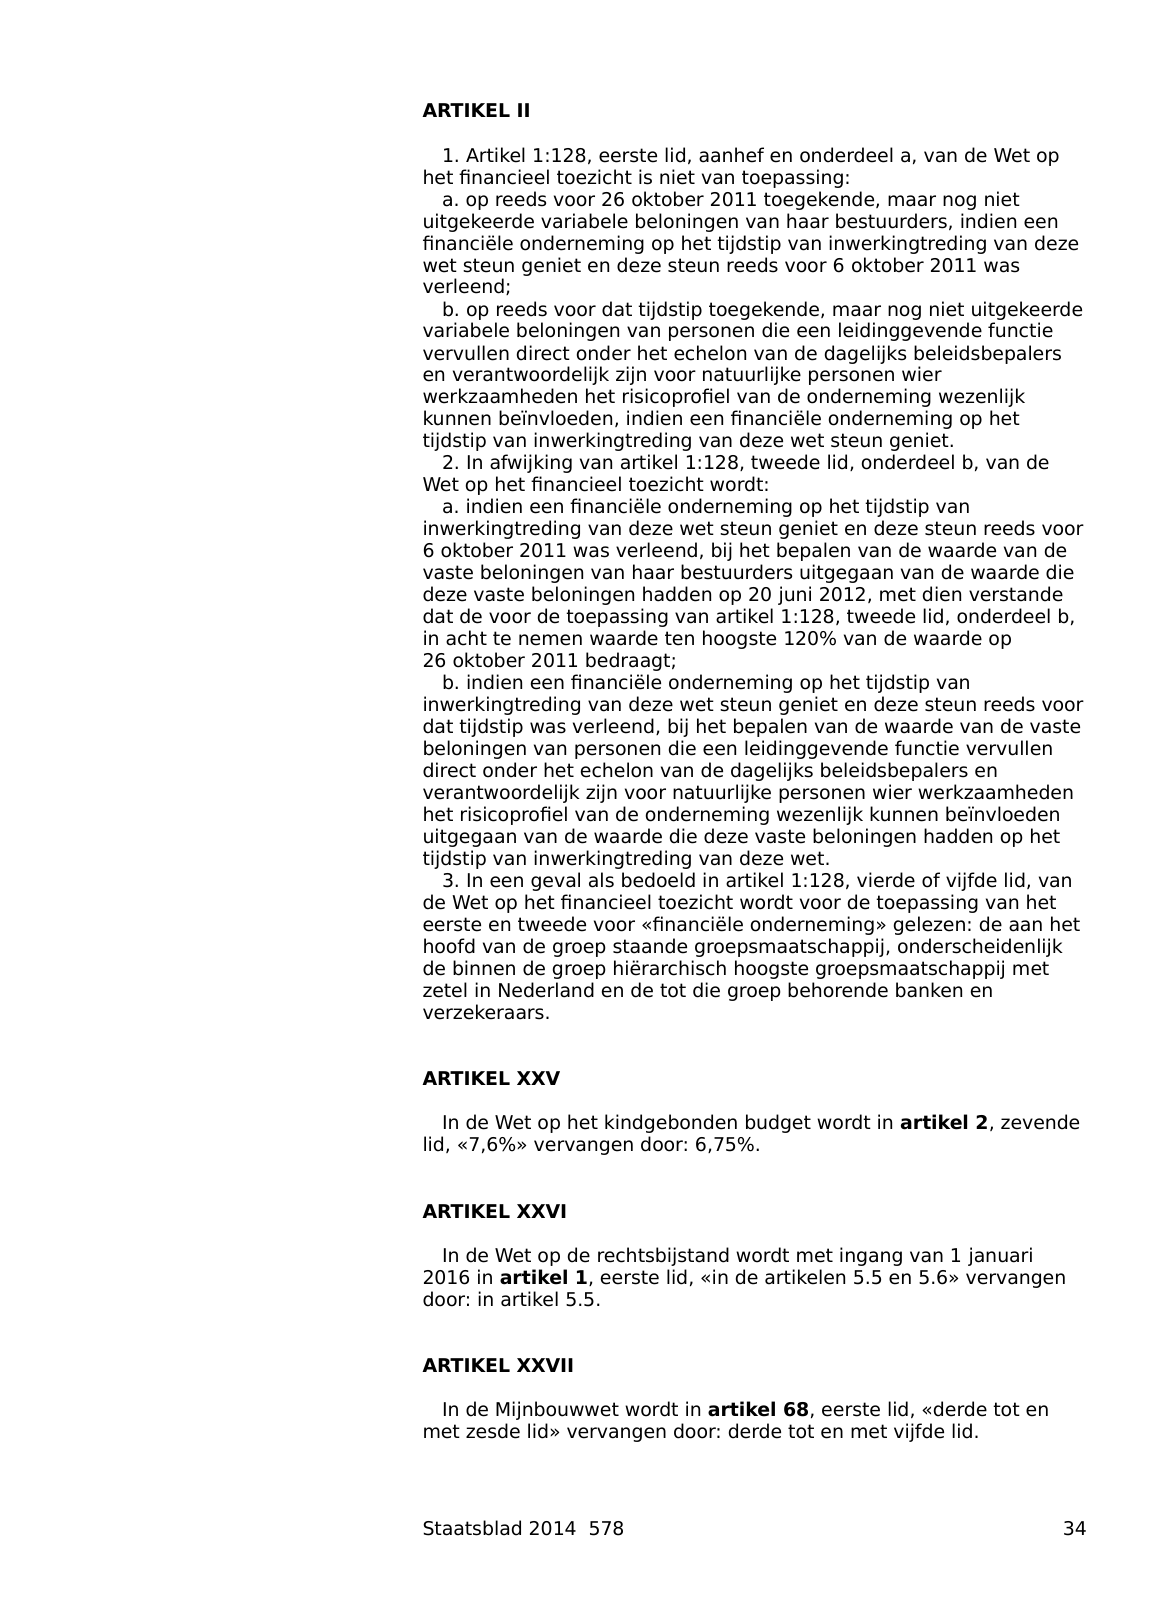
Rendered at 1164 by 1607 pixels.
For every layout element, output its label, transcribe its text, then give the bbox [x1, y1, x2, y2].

subtitle ARTIKEL XXVII [422, 1355, 1087, 1377]
subtitle ARTIKEL XXV [422, 1068, 1087, 1090]
text In de Wet op de rechtsbijstand wordt met ingang van 1 januari 2016 in artikel 1, eerste lid, «in de artikelen 5.5 en 5.6» vervangen door: in artikel 5.5. [422, 1245, 1087, 1311]
text In de Wet op het kindgebonden budget wordt in artikel 2, zevende lid, «7,6%» vervangen door: 6,75%. [422, 1112, 1087, 1156]
text 3. In een geval als bedoeld in artikel 1:128, vierde of vijfde lid, van de Wet op het financieel toezicht wordt voor de toepassing van het eerste en tweede voor «financiële onderneming» gelezen: de aan het hoofd van de groep staande groepsmaatschappij, onderscheidenlijk de binnen de groep hiërarchisch hoogste groepsmaatschappij met zetel in Nederland en de tot die groep behorende banken en verzekeraars. [422, 870, 1087, 1024]
subtitle ARTIKEL II [422, 100, 1087, 122]
text b. indien een financiële onderneming op het tijdstip van inwerkingtreding van deze wet steun geniet en deze steun reeds voor dat tijdstip was verleend, bij het bepalen van de waarde van de vaste beloningen van personen die een leidinggevende functie vervullen direct onder het echelon van de dagelijks beleidsbepalers en verantwoordelijk zijn voor natuurlijke personen wier werkzaamheden het risicoprofiel van de onderneming wezenlijk kunnen beïnvloeden uitgegaan van de waarde die deze vaste beloningen hadden op het tijdstip van inwerkingtreding van deze wet. [422, 672, 1087, 870]
text 2. In afwijking van artikel 1:128, tweede lid, onderdeel b, van de Wet op het financieel toezicht wordt: [422, 452, 1087, 496]
text In de Mijnbouwwet wordt in artikel 68, eerste lid, «derde tot en met zesde lid» vervangen door: derde tot en met vijfde lid. [422, 1399, 1087, 1443]
text a. indien een financiële onderneming op het tijdstip van inwerkingtreding van deze wet steun geniet en deze steun reeds voor 6 oktober 2011 was verleend, bij het bepalen van de waarde van de vaste beloningen van haar bestuurders uitgegaan van de waarde die deze vaste beloningen hadden op 20 juni 2012, met dien verstande dat de voor de toepassing van artikel 1:128, tweede lid, onderdeel b, in acht te nemen waarde ten hoogste 120% van de waarde op 26 oktober 2011 bedraagt; [422, 496, 1087, 672]
text 1. Artikel 1:128, eerste lid, aanhef en onderdeel a, van de Wet op het financieel toezicht is niet van toepassing: [422, 144, 1087, 188]
text a. op reeds voor 26 oktober 2011 toegekende, maar nog niet uitgekeerde variabele beloningen van haar bestuurders, indien een financiële onderneming op het tijdstip van inwerkingtreding van deze wet steun geniet en deze steun reeds voor 6 oktober 2011 was verleend; [422, 188, 1087, 298]
subtitle ARTIKEL XXVI [422, 1201, 1087, 1223]
text b. op reeds voor dat tijdstip toegekende, maar nog niet uitgekeerde variabele beloningen van personen die een leidinggevende functie vervullen direct onder het echelon van de dagelijks beleidsbepalers en verantwoordelijk zijn voor natuurlijke personen wier werkzaamheden het risicoprofiel van de onderneming wezenlijk kunnen beïnvloeden, indien een financiële onderneming op het tijdstip van inwerkingtreding van deze wet steun geniet. [422, 298, 1087, 452]
